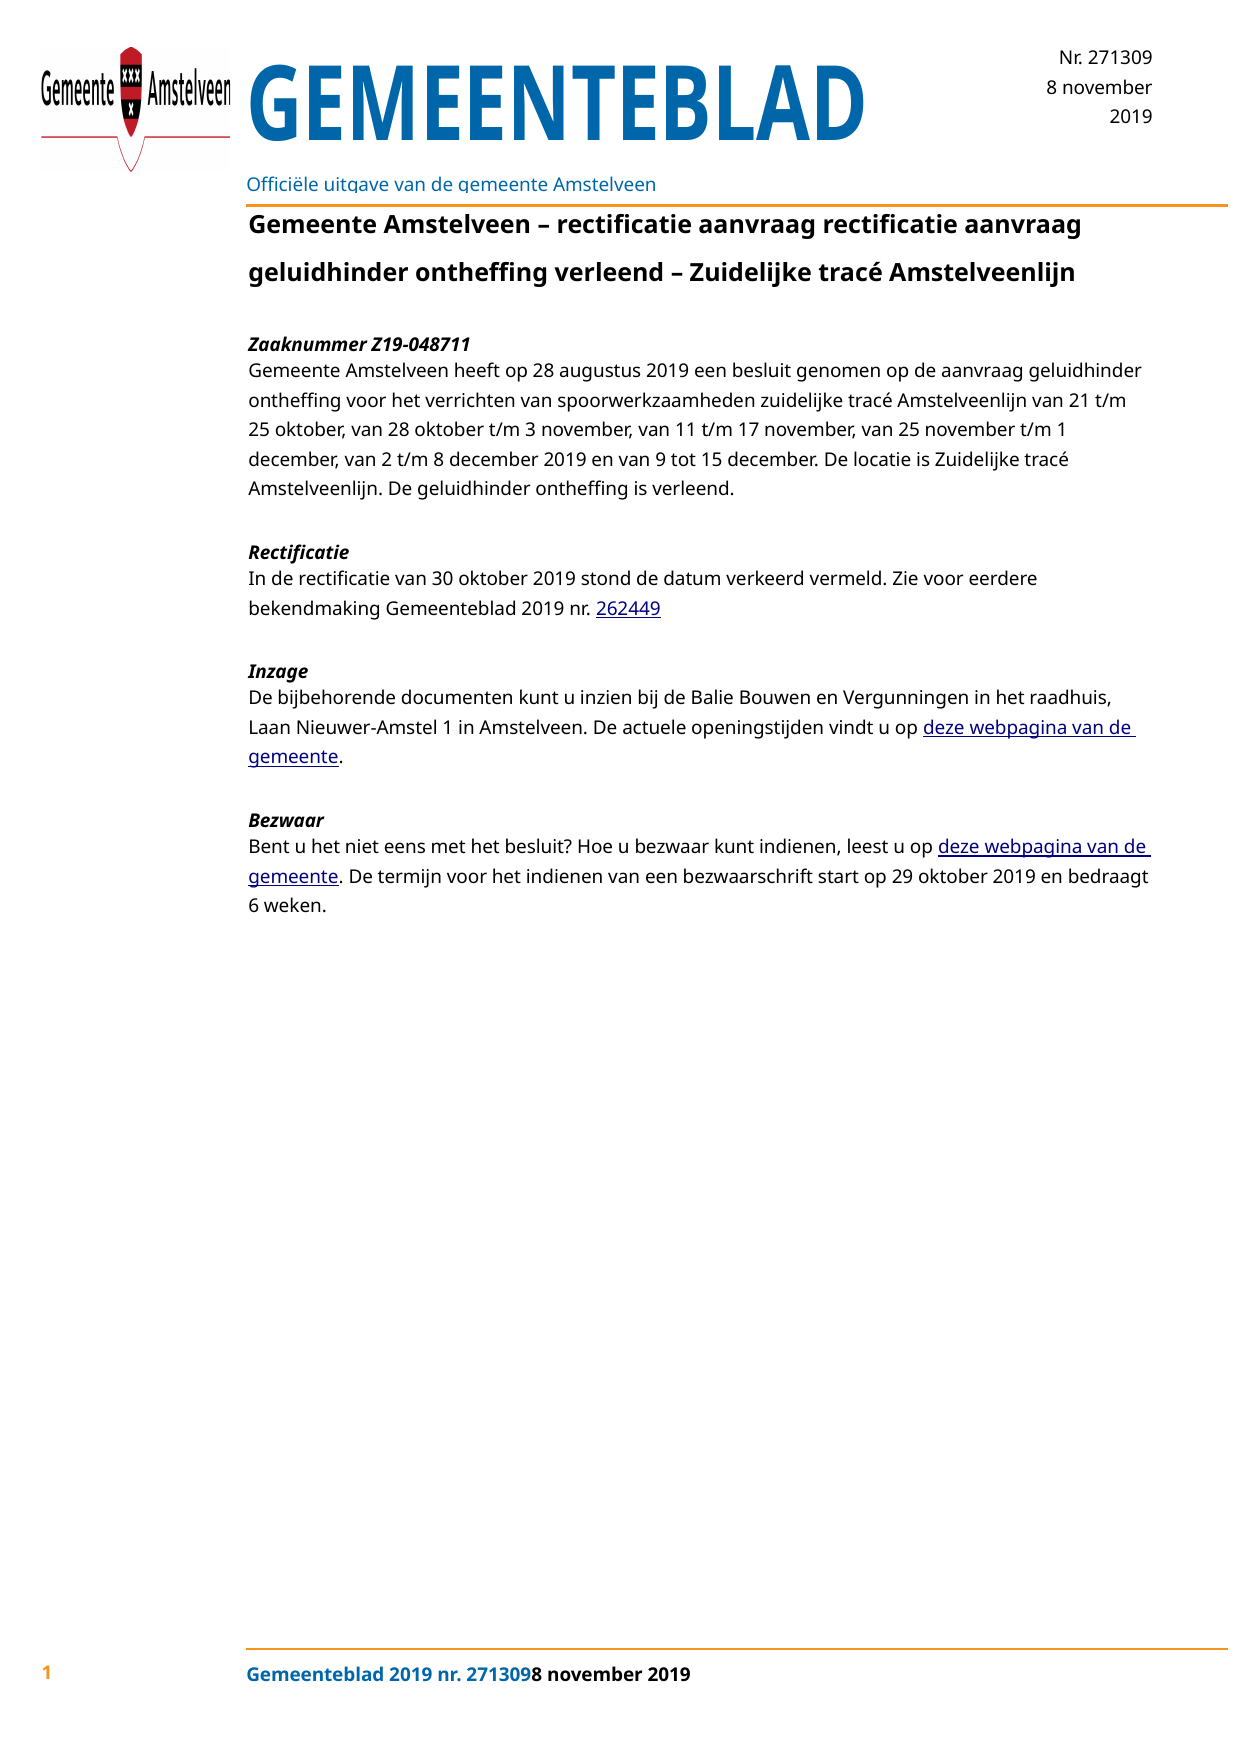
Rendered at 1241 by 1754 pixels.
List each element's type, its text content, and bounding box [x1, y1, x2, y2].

text Gemeente Amstelveen heeft op 28 augustus 2019 een besluit genomen op de aanvraag geluidhinder ontheffing voor het verrichten van spoorwerkzaamheden zuidelijke tracé Amstelveenlijn van 21 t/m 25 oktober, van 28 oktober t/m 3 november, van 11 t/m 17 november, van 25 november t/m 1 december, van 2 t/m 8 december 2019 en van 9 tot 15 december. De locatie is Zuidelijke tracé Amstelveenlijn. De geluidhinder ontheffing is verleend. [248, 357, 1152, 501]
text Bent u het niet eens met het besluit? Hoe u bezwaar kunt indienen, leest u op deze webpagina van de gemeente. De termijn voor het indienen van een bezwaarschrift start op 29 oktober 2019 en bedraagt 6 weken. [248, 833, 1152, 918]
text Zaaknummer Z19-048711 [248, 331, 1152, 357]
text Bezwaar [248, 808, 1152, 833]
text Inzage [248, 659, 1152, 684]
text In de rectificatie van 30 oktober 2019 stond de datum verkeerd vermeld. Zie voor eerdere bekendmaking Gemeenteblad 2019 nr. 262449 [248, 565, 1152, 621]
text Rectificatie [248, 539, 1152, 565]
text Gemeente Amstelveen – rectificatie aanvraag rectificatie aanvraag geluidhinder ontheffing verleend – Zuidelijke tracé Amstelveenlijn [248, 207, 1152, 288]
picture [41, 47, 231, 172]
text De bijbehorende documenten kunt u inzien bij de Balie Bouwen en Vergunningen in het raadhuis, Laan Nieuwer-Amstel 1 in Amstelveen. De actuele openingstijden vindt u op deze webpagina van de gemeente. [248, 684, 1152, 769]
